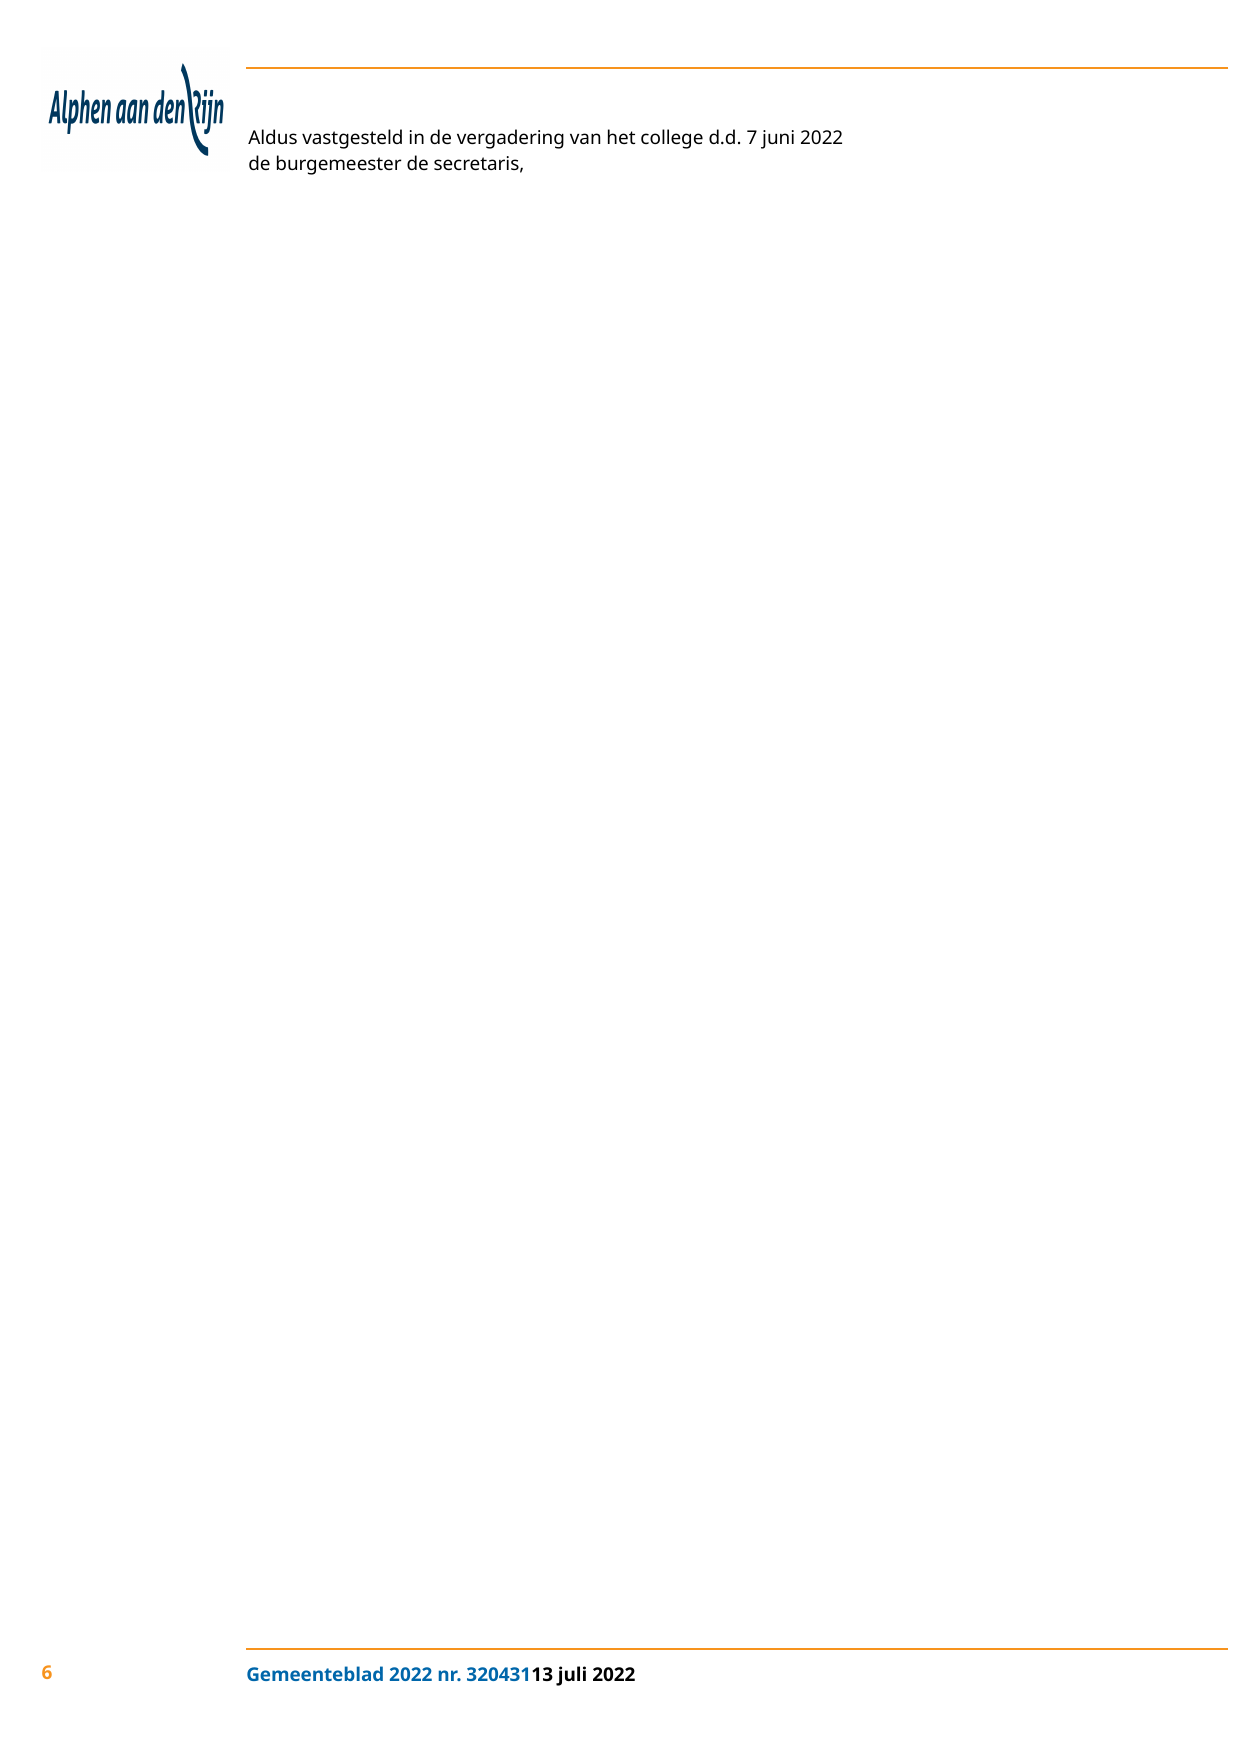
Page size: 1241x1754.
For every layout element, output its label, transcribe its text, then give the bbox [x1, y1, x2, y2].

text Aldus vastgesteld in de vergadering van het college d.d. 7 juni 2022 [248, 124, 1152, 150]
text de burgemeester de secretaris, [248, 150, 1152, 176]
picture [41, 47, 231, 172]
